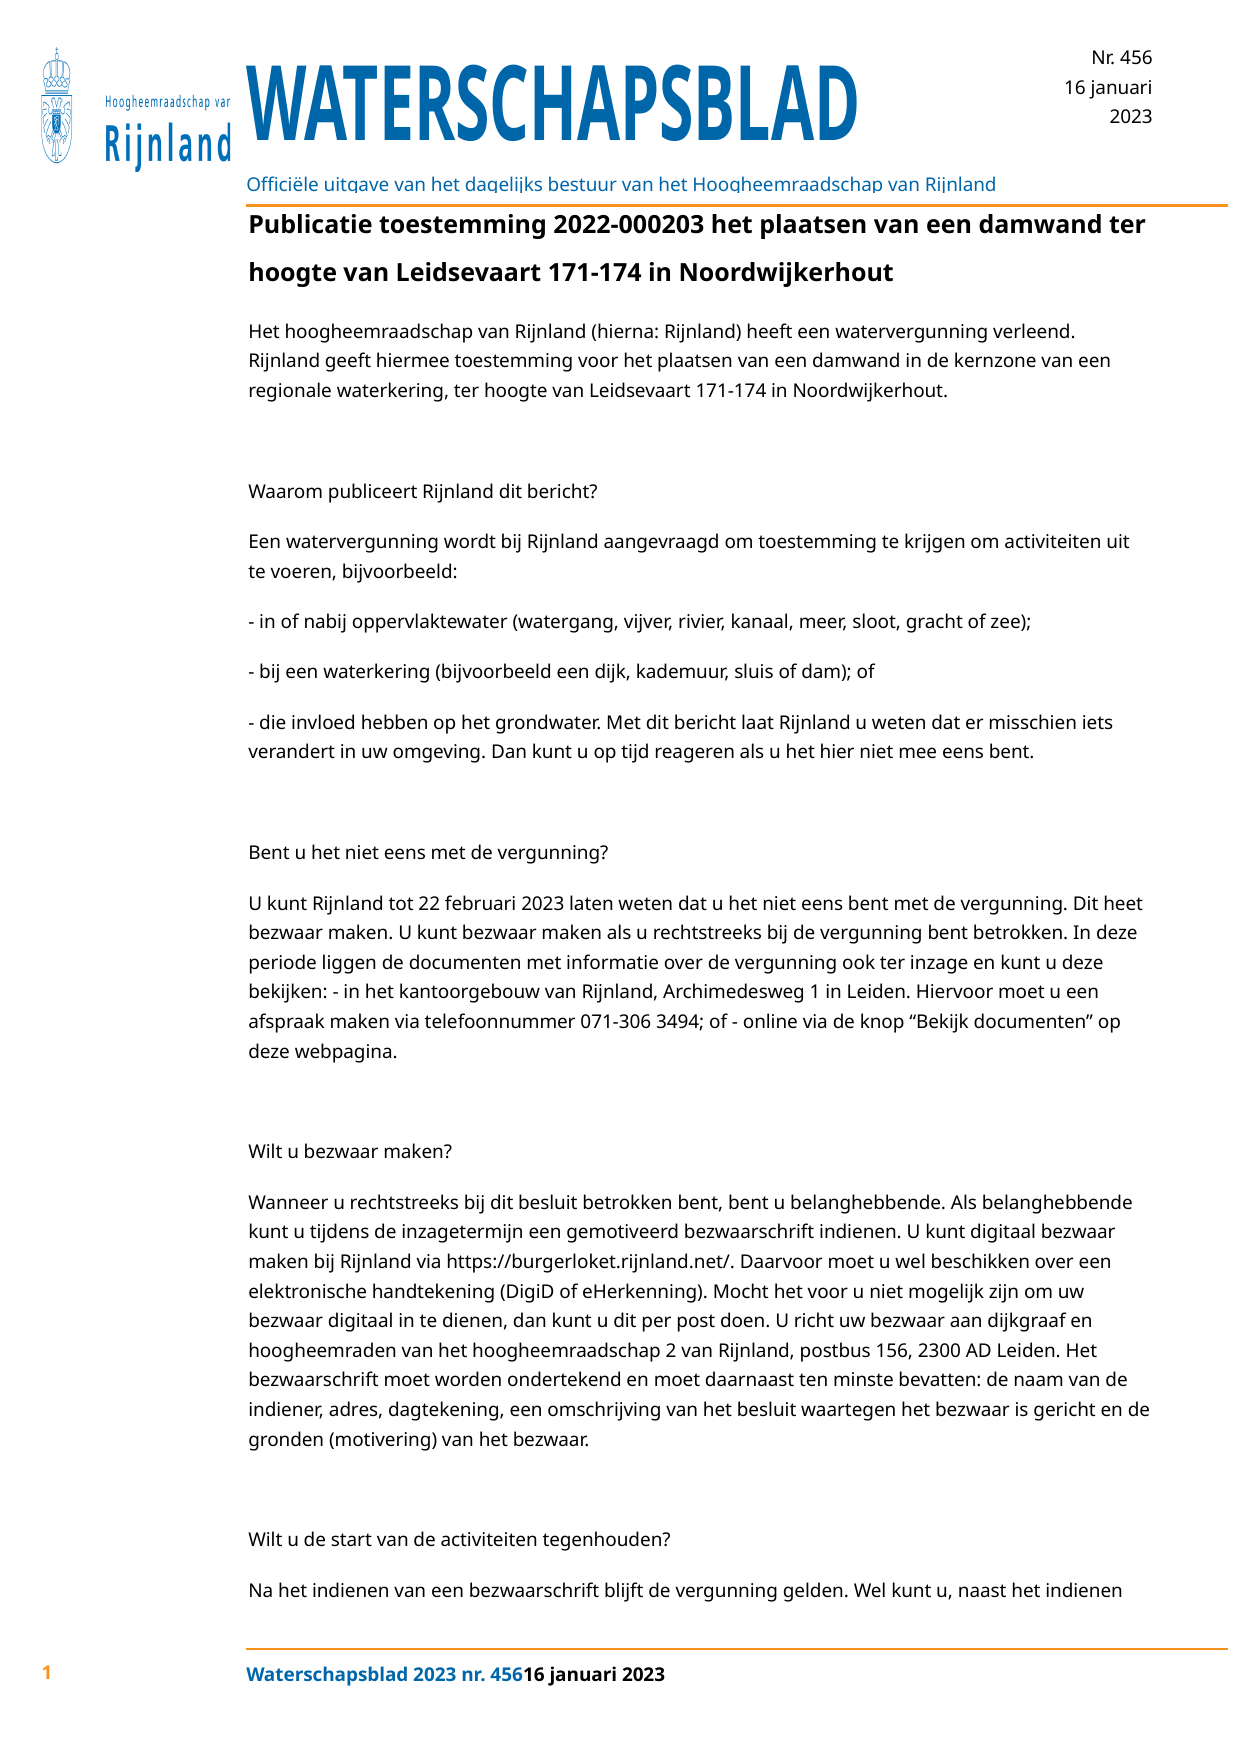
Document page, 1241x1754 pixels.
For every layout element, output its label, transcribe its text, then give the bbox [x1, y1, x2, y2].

text Wilt u bezwaar maken? [248, 1139, 1152, 1164]
text Publicatie toestemming 2022-000203 het plaatsen van een damwand ter hoogte van Leidsevaart 171-174 in Noordwijkerhout [248, 207, 1152, 288]
text - in of nabij oppervlaktewater (watergang, vijver, rivier, kanaal, meer, sloot, gracht of zee); [248, 608, 1152, 634]
text U kunt Rijnland tot 22 februari 2023 laten weten dat u het niet eens bent met de vergunning. Dit heet bezwaar maken. U kunt bezwaar maken als u rechtstreeks bij de vergunning bent betrokken. In deze periode liggen de documenten met informatie over de vergunning ook ter inzage en kunt u deze bekijken: - in het kantoorgebouw van Rijnland, Archimedesweg 1 in Leiden. Hiervoor moet u een afspraak maken via telefoonnummer 071-306 3494; of - online via de knop “Bekijk documenten” op deze webpagina. [248, 890, 1152, 1064]
text Het hoogheemraadschap van Rijnland (hierna: Rijnland) heeft een watervergunning verleend. Rijnland geeft hiermee toestemming voor het plaatsen van een damwand in de kernzone van een regionale waterkering, ter hoogte van Leidsevaart 171-174 in Noordwijkerhout. [248, 318, 1152, 403]
text Wanneer u rechtstreeks bij dit besluit betrokken bent, bent u belanghebbende. Als belanghebbende kunt u tijdens de inzagetermijn een gemotiveerd bezwaarschrift indienen. U kunt digitaal bezwaar maken bij Rijnland via https://burgerloket.rijnland.net/. Daarvoor moet u wel beschikken over een elektronische handtekening (DigiD of eHerkenning). Mocht het voor u niet mogelijk zijn om uw bezwaar digitaal in te dienen, dan kunt u dit per post doen. U richt uw bezwaar aan dijkgraaf en hoogheemraden van het hoogheemraadschap 2 van Rijnland, postbus 156, 2300 AD Leiden. Het bezwaarschrift moet worden ondertekend en moet daarnaast ten minste bevatten: de naam van de indiener, adres, dagtekening, een omschrijving van het besluit waartegen het bezwaar is gericht en de gronden (motivering) van het bezwaar. [248, 1189, 1152, 1452]
text Wilt u de start van de activiteiten tegenhouden? [248, 1527, 1152, 1552]
picture [41, 47, 231, 172]
text - die invloed hebben op het grondwater. Met dit bericht laat Rijnland u weten dat er misschien iets verandert in uw omgeving. Dan kunt u op tijd reageren als u het hier niet mee eens bent. [248, 709, 1152, 764]
text Bent u het niet eens met de vergunning? [248, 839, 1152, 865]
text Een watervergunning wordt bij Rijnland aangevraagd om toestemming te krijgen om activiteiten uit te voeren, bijvoorbeeld: [248, 528, 1152, 584]
text Waarom publiceert Rijnland dit bericht? [248, 478, 1152, 504]
text Na het indienen van een bezwaarschrift blijft de vergunning gelden. Wel kunt u, naast het indienen [248, 1577, 1152, 1603]
text - bij een waterkering (bijvoorbeeld een dijk, kademuur, sluis of dam); of [248, 659, 1152, 684]
